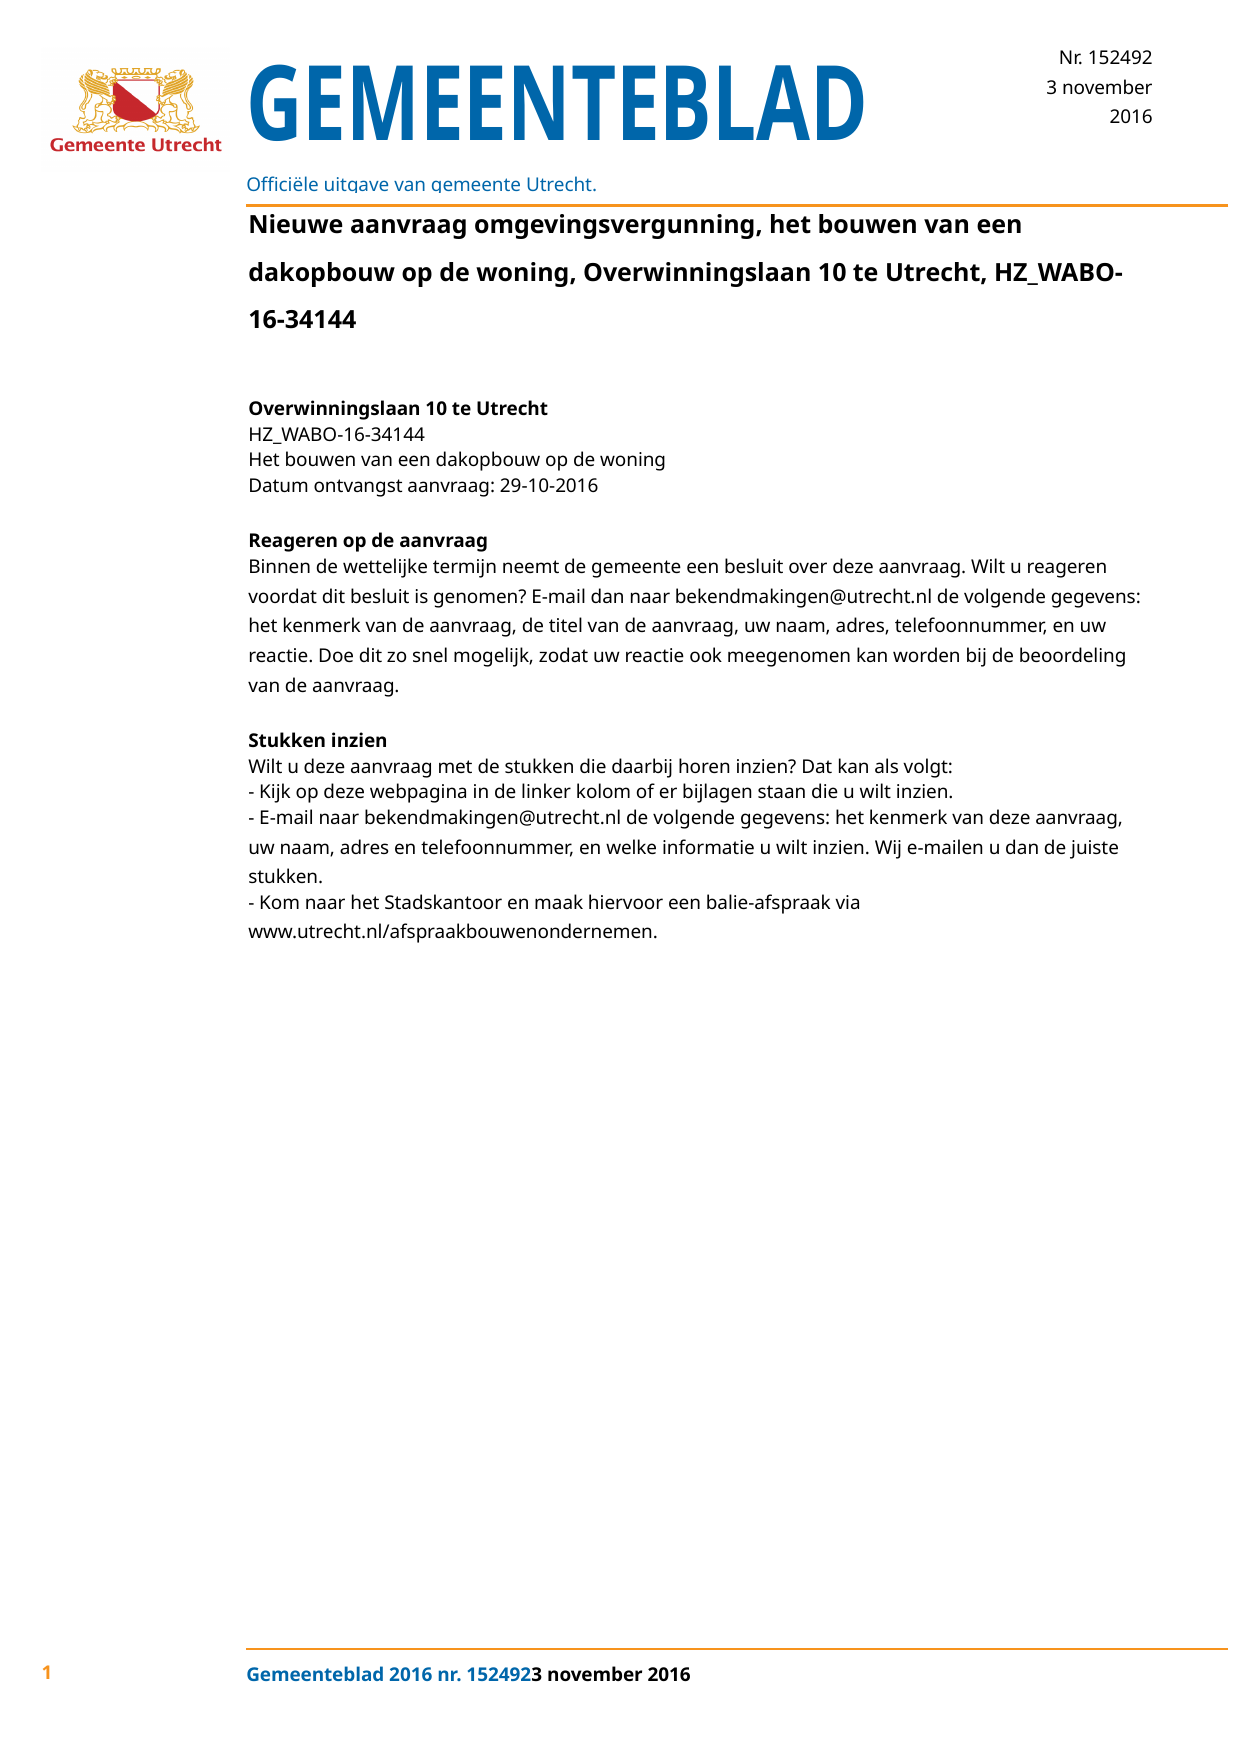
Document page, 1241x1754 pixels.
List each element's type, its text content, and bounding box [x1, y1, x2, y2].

table_cell HZ_WABO-16-34144 [248, 421, 1152, 447]
picture [41, 47, 231, 172]
table_cell Datum ontvangst aanvraag: 29-10-2016 [248, 473, 1152, 528]
table_cell - Kijk op deze webpagina in de linker kolom of er bijlagen staan die u wilt inzien. [248, 779, 1152, 804]
table_cell - E-mail naar bekendmakingen@utrecht.nl de volgende gegevens: het kenmerk van deze aanvraag, uw naam, adres en telefoonnummer, en welke informatie u wilt inzien. Wij e-mailen u dan de juiste stukken. [248, 804, 1152, 889]
table_header Overwinningslaan 10 te Utrecht [248, 395, 1152, 421]
text Nieuwe aanvraag omgevingsvergunning, het bouwen van een dakopbouw op de woning, Overwinningslaan 10 te Utrecht, HZ_WABO-16-34144 [248, 207, 1152, 336]
table_cell Wilt u deze aanvraag met de stukken die daarbij horen inzien? Dat kan als volgt: [248, 753, 1152, 778]
table_cell Stukken inzien [248, 727, 1152, 753]
table_cell Reageren op de aanvraag [248, 528, 1152, 553]
table_cell Binnen de wettelijke termijn neemt de gemeente een besluit over deze aanvraag. Wilt u reageren voordat dit besluit is genomen? E-mail dan naar bekendmakingen@utrecht.nl de volgende gegevens: het kenmerk van de aanvraag, de titel van de aanvraag, uw naam, adres, telefoonnummer, en uw reactie. Doe dit zo snel mogelijk, zodat uw reactie ook meegenomen kan worden bij de beoordeling van de aanvraag. [248, 554, 1152, 727]
table_cell - Kom naar het Stadskantoor en maak hiervoor een balie-afspraak via www.utrecht.nl/afspraakbouwenondernemen. [248, 889, 1152, 944]
table_cell Het bouwen van een dakopbouw op de woning [248, 447, 1152, 472]
